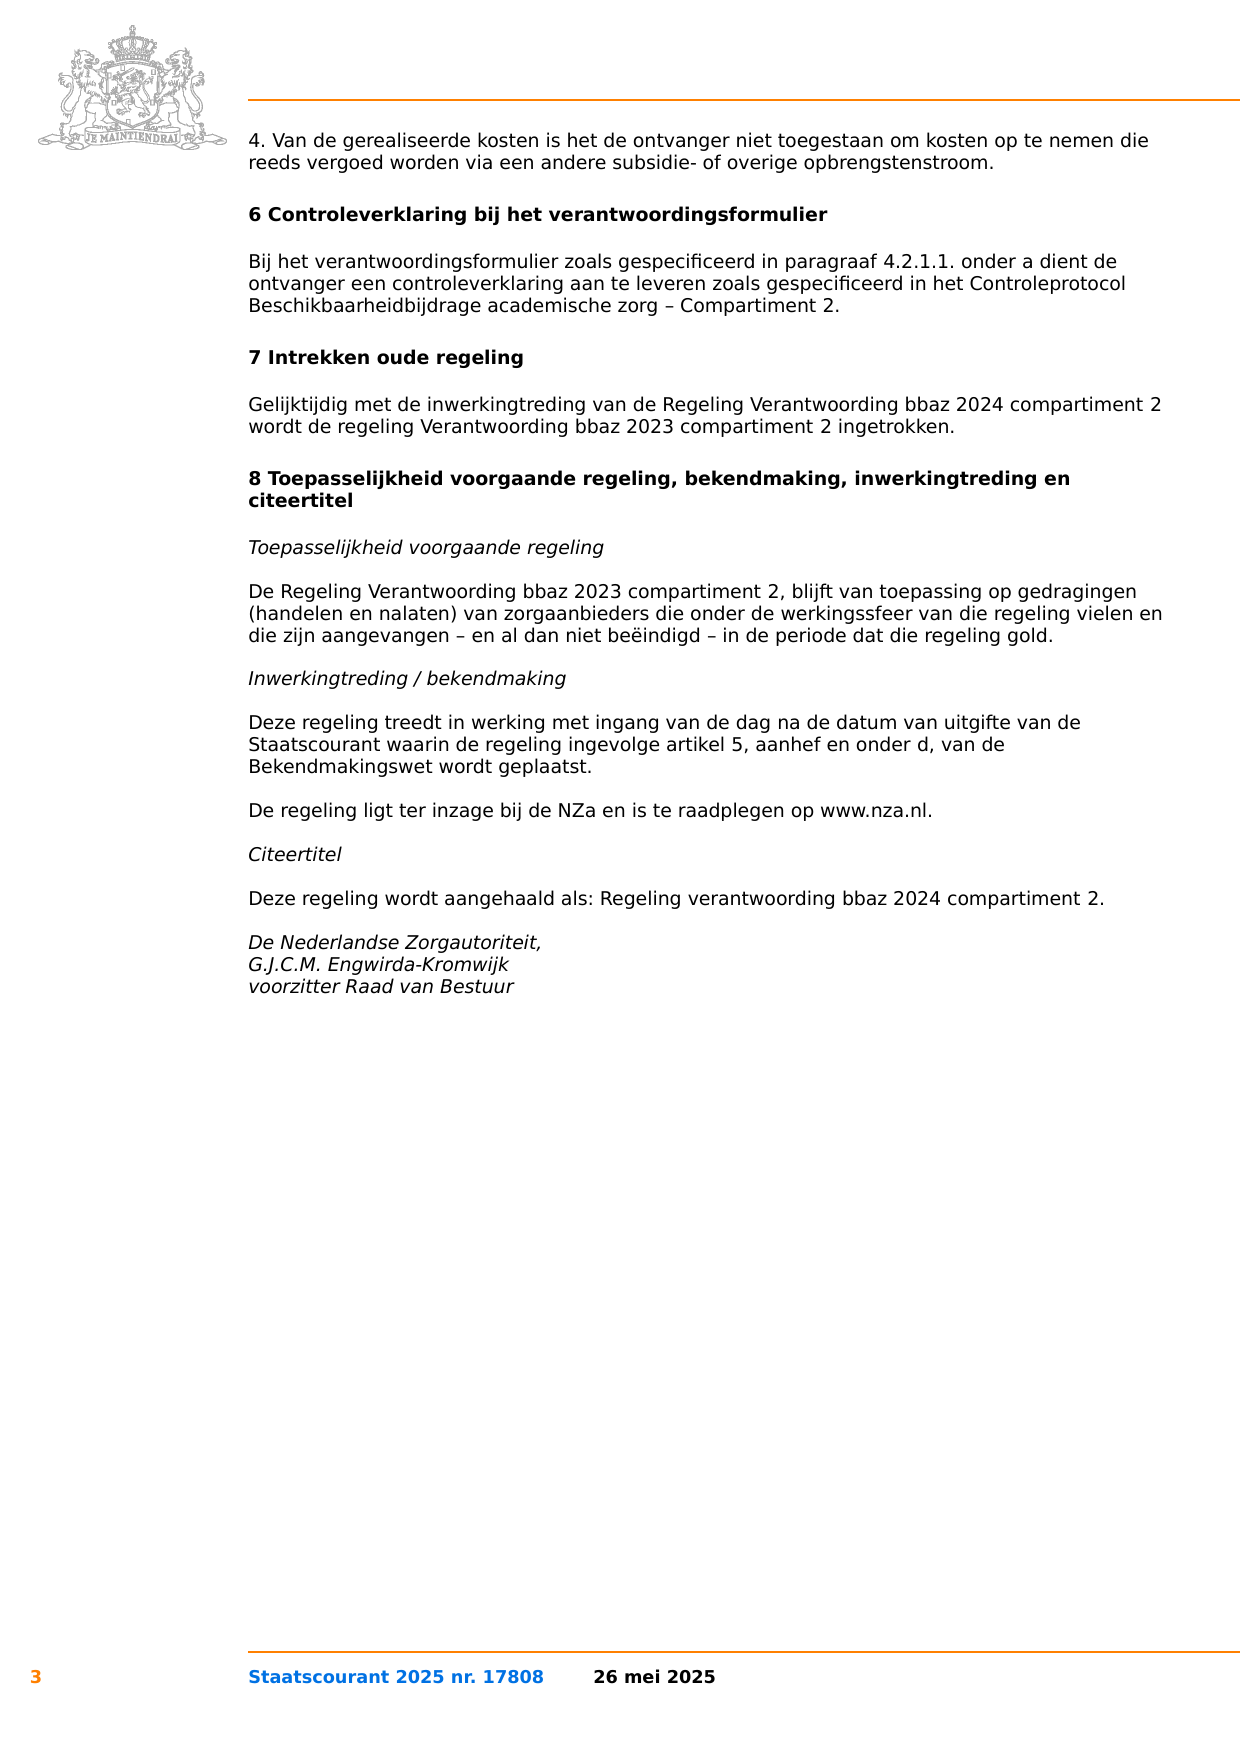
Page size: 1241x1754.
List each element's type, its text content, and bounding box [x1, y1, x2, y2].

subtitle 8 Toepasselijkheid voorgaande regeling, bekendmaking, inwerkingtreding en citeertitel [248, 468, 1163, 512]
subtitle Citeertitel [248, 844, 1163, 866]
subtitle Toepasselijkheid voorgaande regeling [248, 537, 1163, 559]
text Deze regeling treedt in werking met ingang van de dag na de datum van uitgifte van de Staatscourant waarin de regeling ingevolge artikel 5, aanhef en onder d, van de Bekendmakingswet wordt geplaatst. [248, 712, 1163, 778]
subtitle 7 Intrekken oude regeling [248, 347, 1163, 369]
text De regeling ligt ter inzage bij de NZa en is te raadplegen op www.nza.nl. [248, 800, 1163, 822]
text Bij het verantwoordingsformulier zoals gespecificeerd in paragraaf 4.2.1.1. onder a dient de ontvanger een controleverklaring aan te leveren zoals gespecificeerd in het Controleprotocol Beschikbaarheidbijdrage academische zorg – Compartiment 2. [248, 251, 1163, 317]
subtitle Inwerkingtreding / bekendmaking [248, 668, 1163, 690]
text De Regeling Verantwoording bbaz 2023 compartiment 2, blijft van toepassing op gedragingen (handelen en nalaten) van zorgaanbieders die onder de werkingssfeer van die regeling vielen en die zijn aangevangen – en al dan niet beëindigd – in de periode dat die regeling gold. [248, 581, 1163, 646]
text Deze regeling wordt aangehaald als: Regeling verantwoording bbaz 2024 compartiment 2. [248, 888, 1163, 910]
text De Nederlandse Zorgautoriteit, G.J.C.M. Engwirda-Kromwijk voorzitter Raad van Bestuur [248, 932, 1163, 997]
picture [38, 25, 227, 150]
text Gelijktijdig met de inwerkingtreding van de Regeling Verantwoording bbaz 2024 compartiment 2 wordt de regeling Verantwoording bbaz 2023 compartiment 2 ingetrokken. [248, 394, 1163, 438]
subtitle 6 Controleverklaring bij het verantwoordingsformulier [248, 204, 1163, 226]
text 4. Van de gerealiseerde kosten is het de ontvanger niet toegestaan om kosten op te nemen die reeds vergoed worden via een andere subsidie- of overige opbrengstenstroom. [248, 130, 1163, 174]
